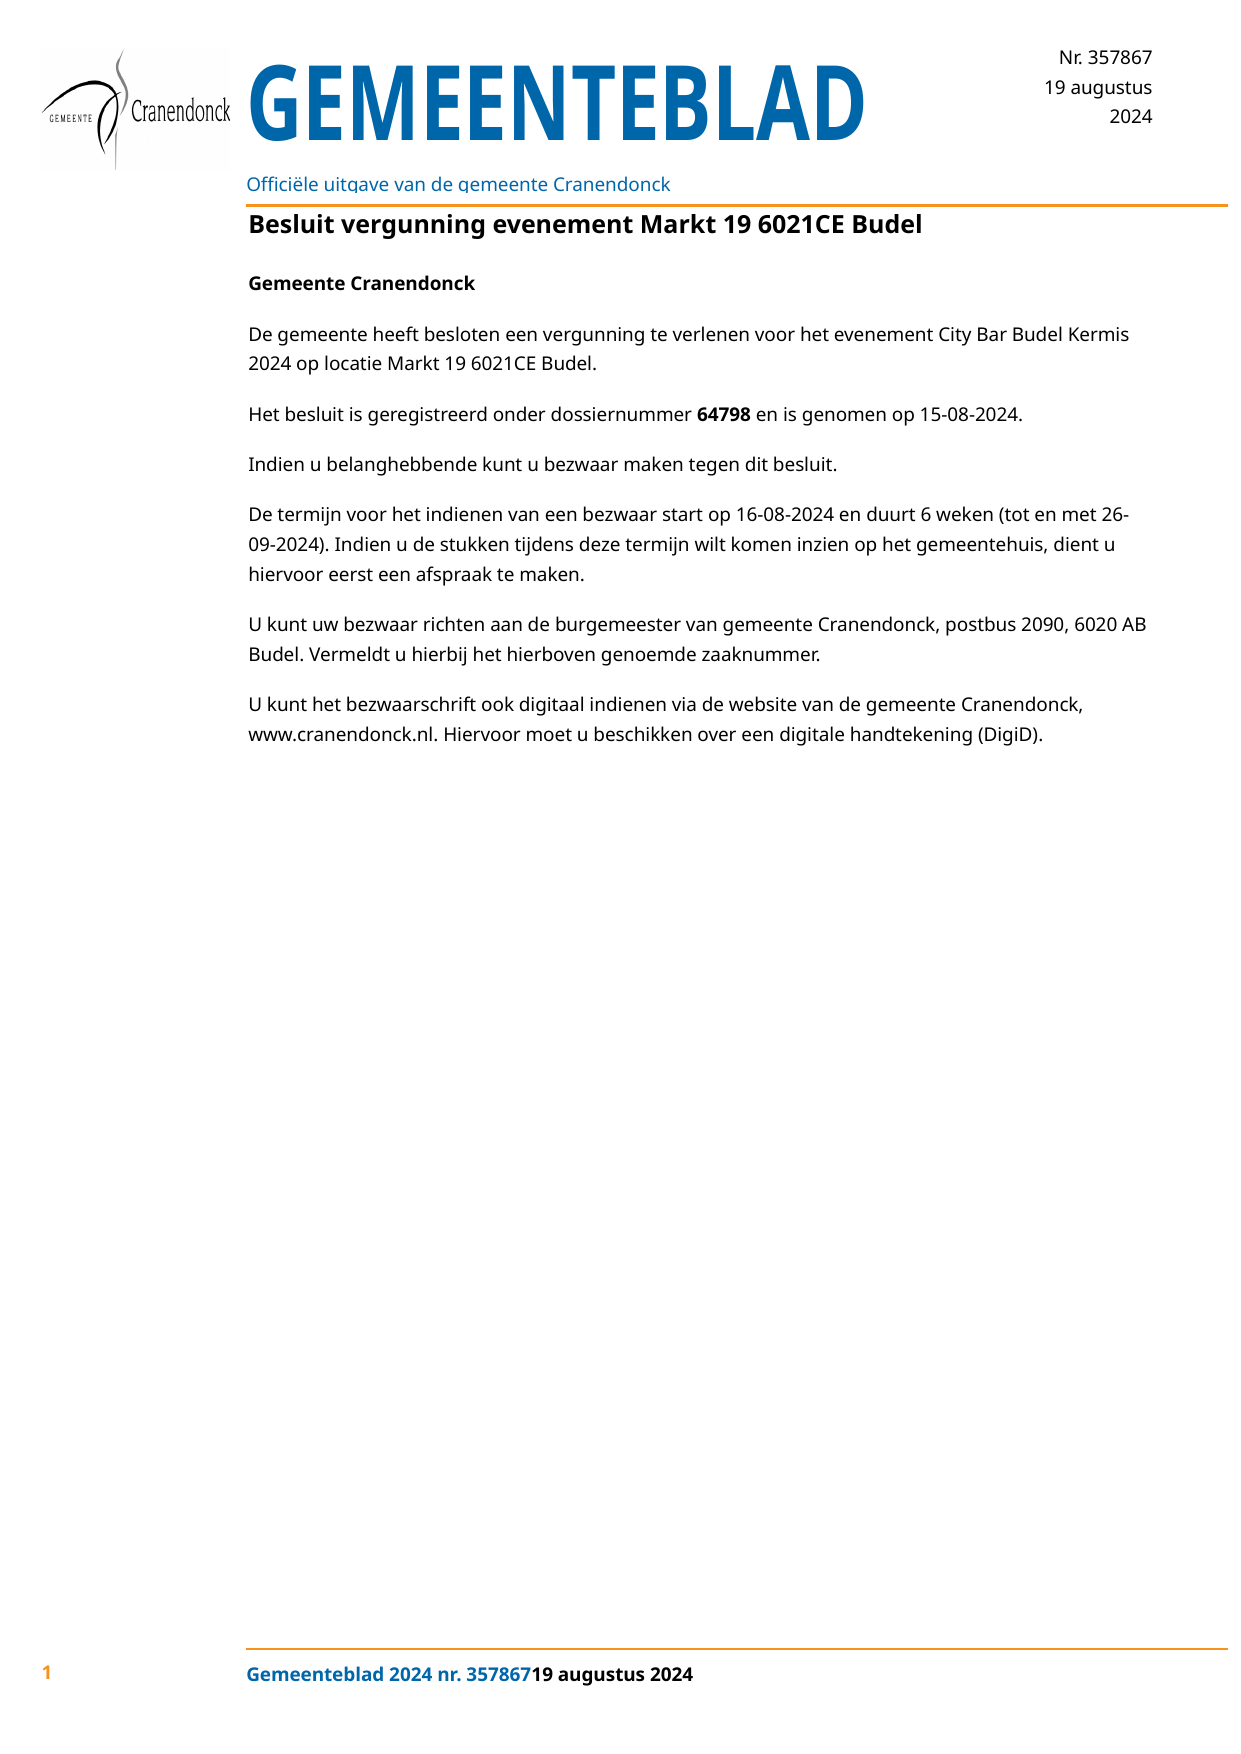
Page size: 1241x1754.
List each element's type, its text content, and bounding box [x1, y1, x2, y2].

text De termijn voor het indienen van een bezwaar start op 16-08-2024 en duurt 6 weken (tot en met 26-09-2024). Indien u de stukken tijdens deze termijn wilt komen inzien op het gemeentehuis, dient u hiervoor eerst een afspraak te maken. [248, 502, 1152, 586]
text Het besluit is geregistreerd onder dossiernummer 64798 en is genomen op 15-08-2024. [248, 401, 1152, 426]
text U kunt het bezwaarschrift ook digitaal indienen via de website van de gemeente Cranendonck, www.cranendonck.nl. Hiervoor moet u beschikken over een digitale handtekening (DigiD). [248, 691, 1152, 746]
text Gemeente Cranendonck [248, 270, 1152, 296]
text Indien u belanghebbende kunt u bezwaar maken tegen dit besluit. [248, 451, 1152, 477]
text De gemeente heeft besloten een vergunning te verlenen voor het evenement City Bar Budel Kermis 2024 op locatie Markt 19 6021CE Budel. [248, 321, 1152, 376]
text U kunt uw bezwaar richten aan de burgemeester van gemeente Cranendonck, postbus 2090, 6020 AB Budel. Vermeldt u hierbij het hierboven genoemde zaaknummer. [248, 611, 1152, 666]
picture [41, 47, 231, 172]
text Besluit vergunning evenement Markt 19 6021CE Budel [248, 207, 1152, 241]
